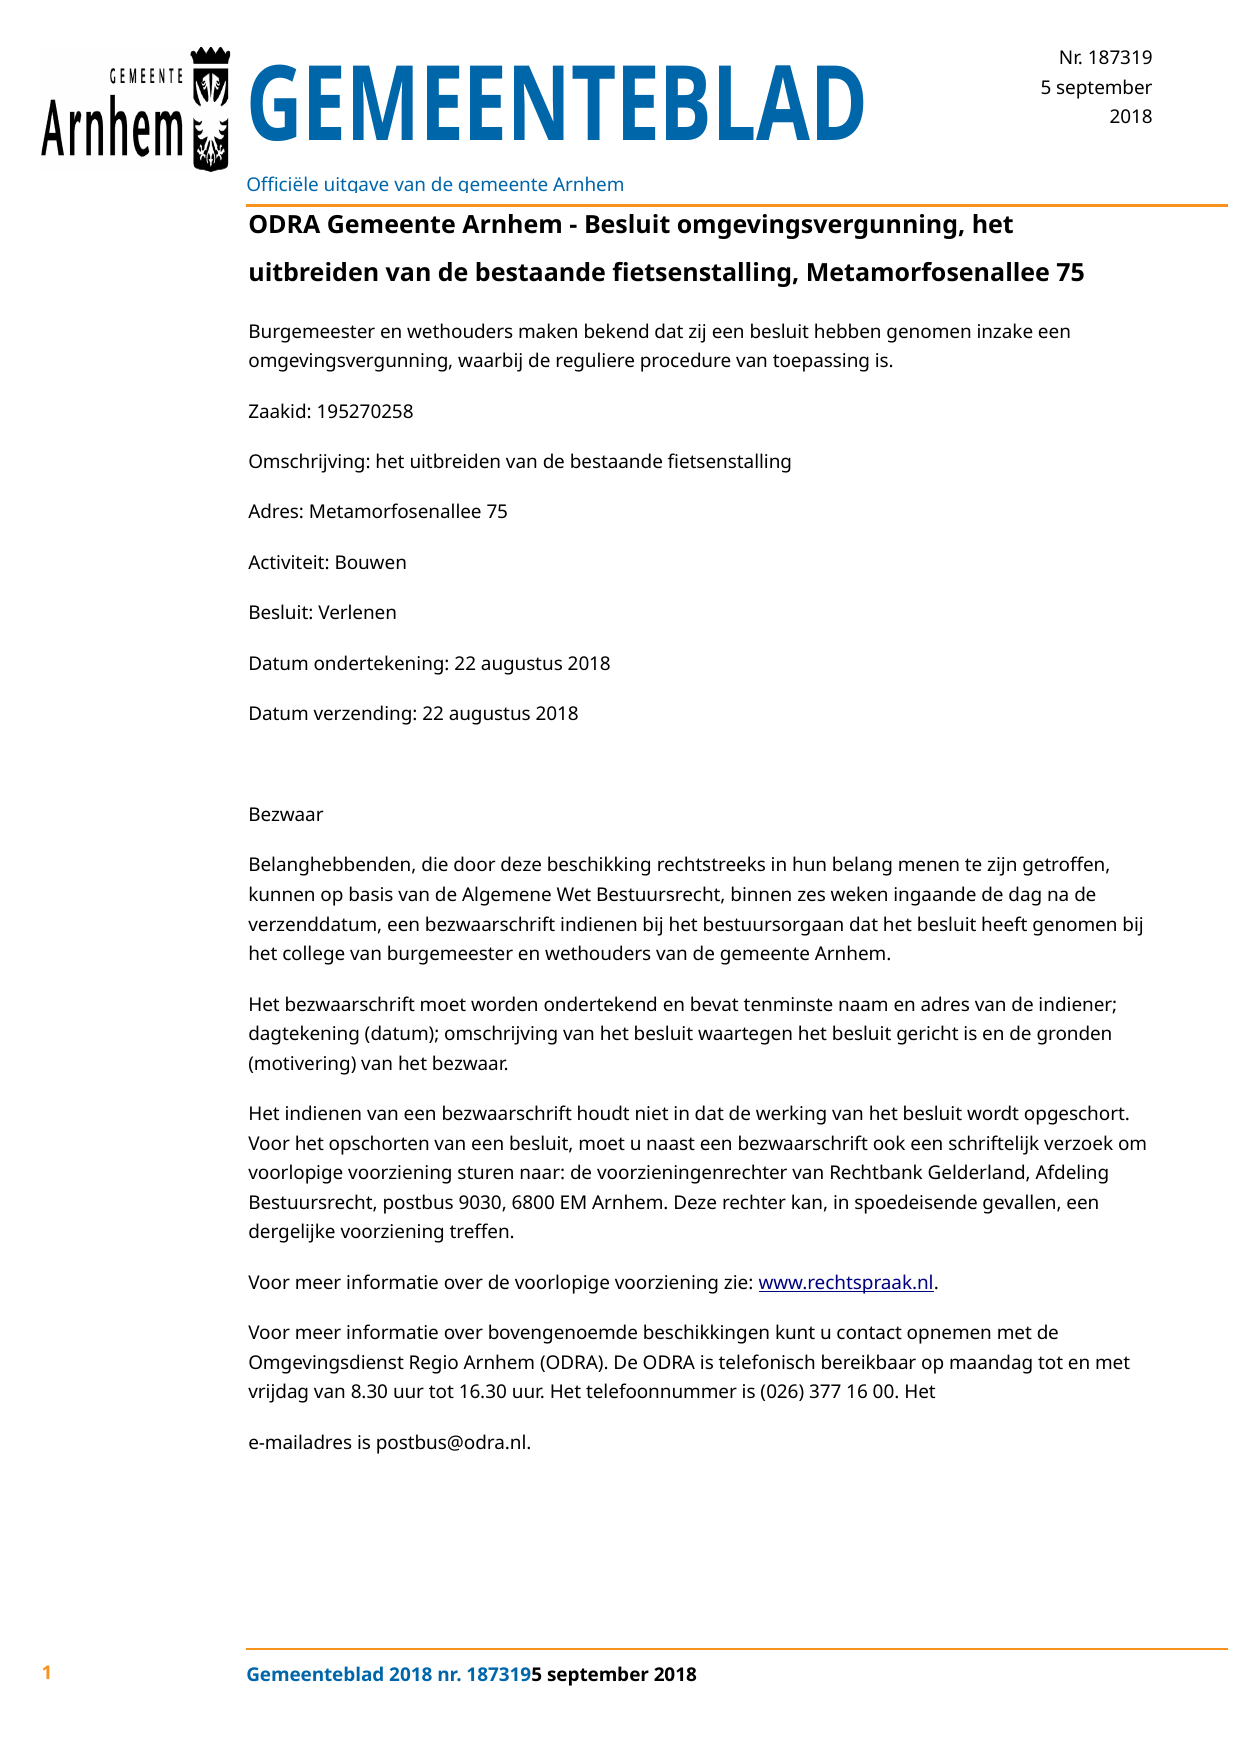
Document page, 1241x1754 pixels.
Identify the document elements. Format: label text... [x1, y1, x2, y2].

text Activiteit: Bouwen [248, 549, 1152, 575]
text Bezwaar [248, 801, 1152, 827]
text Datum verzending: 22 augustus 2018 [248, 700, 1152, 726]
text Omschrijving: het uitbreiden van de bestaande fietsenstalling [248, 448, 1152, 474]
text Besluit: Verlenen [248, 599, 1152, 625]
text Het indienen van een bezwaarschrift houdt niet in dat de werking van het besluit wordt opgeschort. Voor het opschorten van een besluit, moet u naast een bezwaarschrift ook een schriftelijk verzoek om voorlopige voorziening sturen naar: de voorzieningenrechter van Rechtbank Gelderland, Afdeling Bestuursrecht, postbus 9030, 6800 EM Arnhem. Deze rechter kan, in spoedeisende gevallen, een dergelijke voorziening treffen. [248, 1100, 1152, 1244]
text ODRA Gemeente Arnhem - Besluit omgevingsvergunning, het uitbreiden van de bestaande fietsenstalling, Metamorfosenallee 75 [248, 207, 1152, 288]
text Adres: Metamorfosenallee 75 [248, 499, 1152, 524]
text Voor meer informatie over de voorlopige voorziening zie: www.rechtspraak.nl. [248, 1269, 1152, 1295]
text Burgemeester en wethouders maken bekend dat zij een besluit hebben genomen inzake een omgevingsvergunning, waarbij de reguliere procedure van toepassing is. [248, 318, 1152, 373]
text Datum ondertekening: 22 augustus 2018 [248, 650, 1152, 676]
text Het bezwaarschrift moet worden ondertekend en bevat tenminste naam en adres van de indiener; dagtekening (datum); omschrijving van het besluit waartegen het besluit gericht is en de gronden (motivering) van het bezwaar. [248, 991, 1152, 1076]
text e-mailadres is postbus@odra.nl. [248, 1429, 1152, 1455]
picture [41, 47, 231, 172]
text Voor meer informatie over bovengenoemde beschikkingen kunt u contact opnemen met de Omgevingsdienst Regio Arnhem (ODRA). De ODRA is telefonisch bereikbaar op maandag tot en met vrijdag van 8.30 uur tot 16.30 uur. Het telefoonnummer is (026) 377 16 00. Het [248, 1319, 1152, 1404]
text Belanghebbenden, die door deze beschikking rechtstreeks in hun belang menen te zijn getroffen, kunnen op basis van de Algemene Wet Bestuursrecht, binnen zes weken ingaande de dag na de verzenddatum, een bezwaarschrift indienen bij het bestuursorgaan dat het besluit heeft genomen bij het college van burgemeester en wethouders van de gemeente Arnhem. [248, 852, 1152, 966]
text Zaakid: 195270258 [248, 398, 1152, 424]
